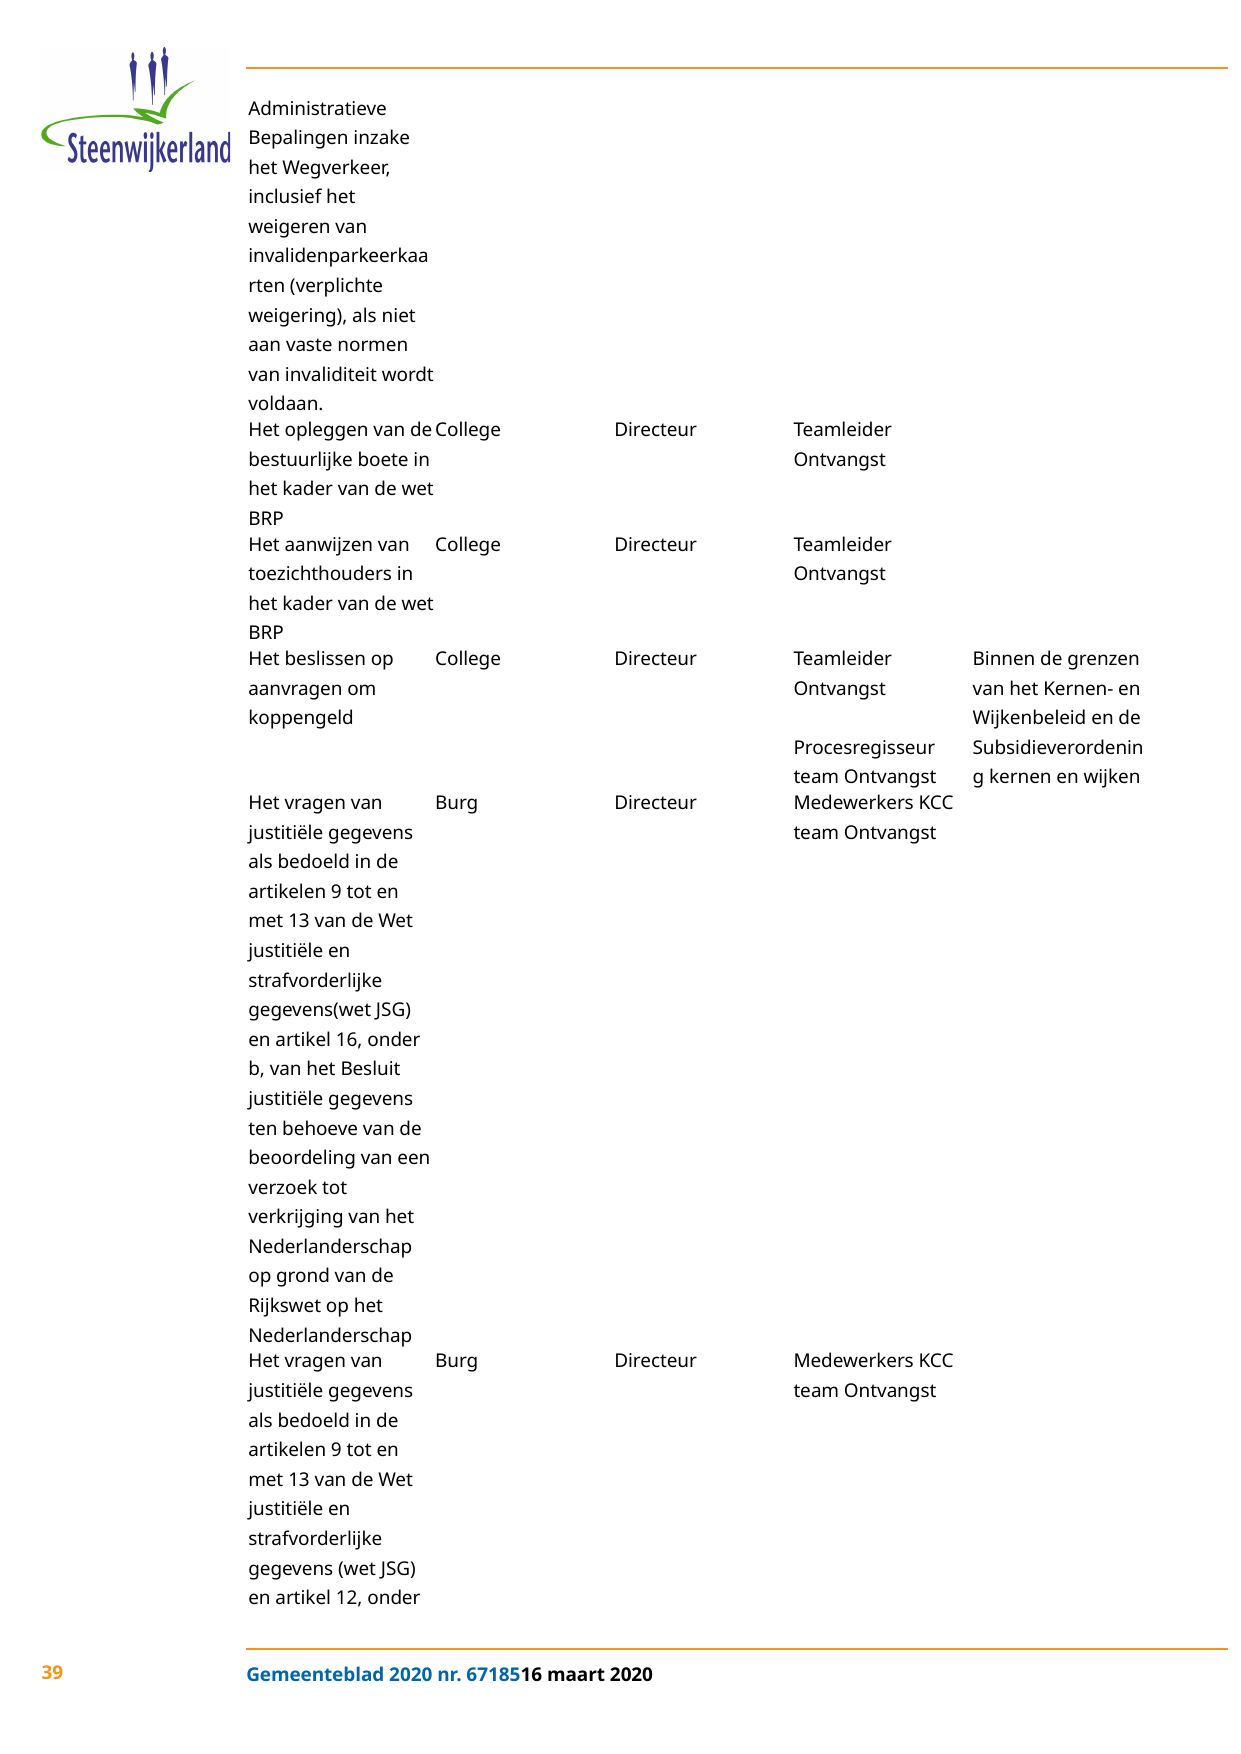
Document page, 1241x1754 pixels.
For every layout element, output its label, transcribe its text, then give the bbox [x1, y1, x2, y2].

table_cell Het opleggen van de bestuurlijke boete in het kader van de wet BRP [248, 416, 435, 531]
table_cell Burg [435, 1348, 614, 1610]
table_cell Directeur [614, 416, 793, 531]
table_cell College [435, 531, 614, 645]
table_cell [973, 531, 1152, 645]
table_cell [614, 95, 793, 416]
table_cell Teamleider Ontvangst [793, 531, 972, 645]
table_cell Directeur [614, 1348, 793, 1610]
table_cell [973, 1348, 1152, 1610]
picture [41, 47, 231, 172]
table_cell [435, 95, 614, 416]
table_cell Binnen de grenzen van het Kernen- en Wijkenbeleid en de Subsidieverordening kernen en wijken [973, 645, 1152, 789]
table_cell Medewerkers KCC team Ontvangst [793, 789, 972, 1348]
table_cell [973, 416, 1152, 531]
table_cell [973, 789, 1152, 1348]
table_cell Medewerkers KCC team Ontvangst [793, 1348, 972, 1610]
table_cell Het vragen van justitiële gegevens als bedoeld in de artikelen 9 tot en met 13 van de Wet justitiële en strafvorderlijke gegevens (wet JSG) en artikel 12, onder [248, 1348, 435, 1610]
table_cell Directeur [614, 645, 793, 789]
table_cell Administratieve Bepalingen inzake het Wegverkeer, inclusief het weigeren van invalidenparkeerkaarten (verplichte weigering), als niet aan vaste normen van invaliditeit wordt voldaan. [248, 95, 435, 416]
table_cell Het aanwijzen van toezichthouders in het kader van de wet BRP [248, 531, 435, 645]
table_cell Het beslissen op aanvragen om koppengeld [248, 645, 435, 789]
table_cell Directeur [614, 789, 793, 1348]
table_cell Het vragen van justitiële gegevens als bedoeld in de artikelen 9 tot en met 13 van de Wet justitiële en strafvorderlijke gegevens(wet JSG) en artikel 16, onder b, van het Besluit justitiële gegevens ten behoeve van de beoordeling van een verzoek tot verkrijging van het Nederlanderschap op grond van de Rijkswet op het Nederlanderschap [248, 789, 435, 1348]
table_cell Teamleider Ontvangst Procesregisseur team Ontvangst [793, 645, 972, 789]
table_cell [793, 95, 972, 416]
table_cell Teamleider Ontvangst [793, 416, 972, 531]
table_cell College [435, 416, 614, 531]
table_cell [973, 95, 1152, 416]
table_cell College [435, 645, 614, 789]
table_cell Burg [435, 789, 614, 1348]
table_cell Directeur [614, 531, 793, 645]
